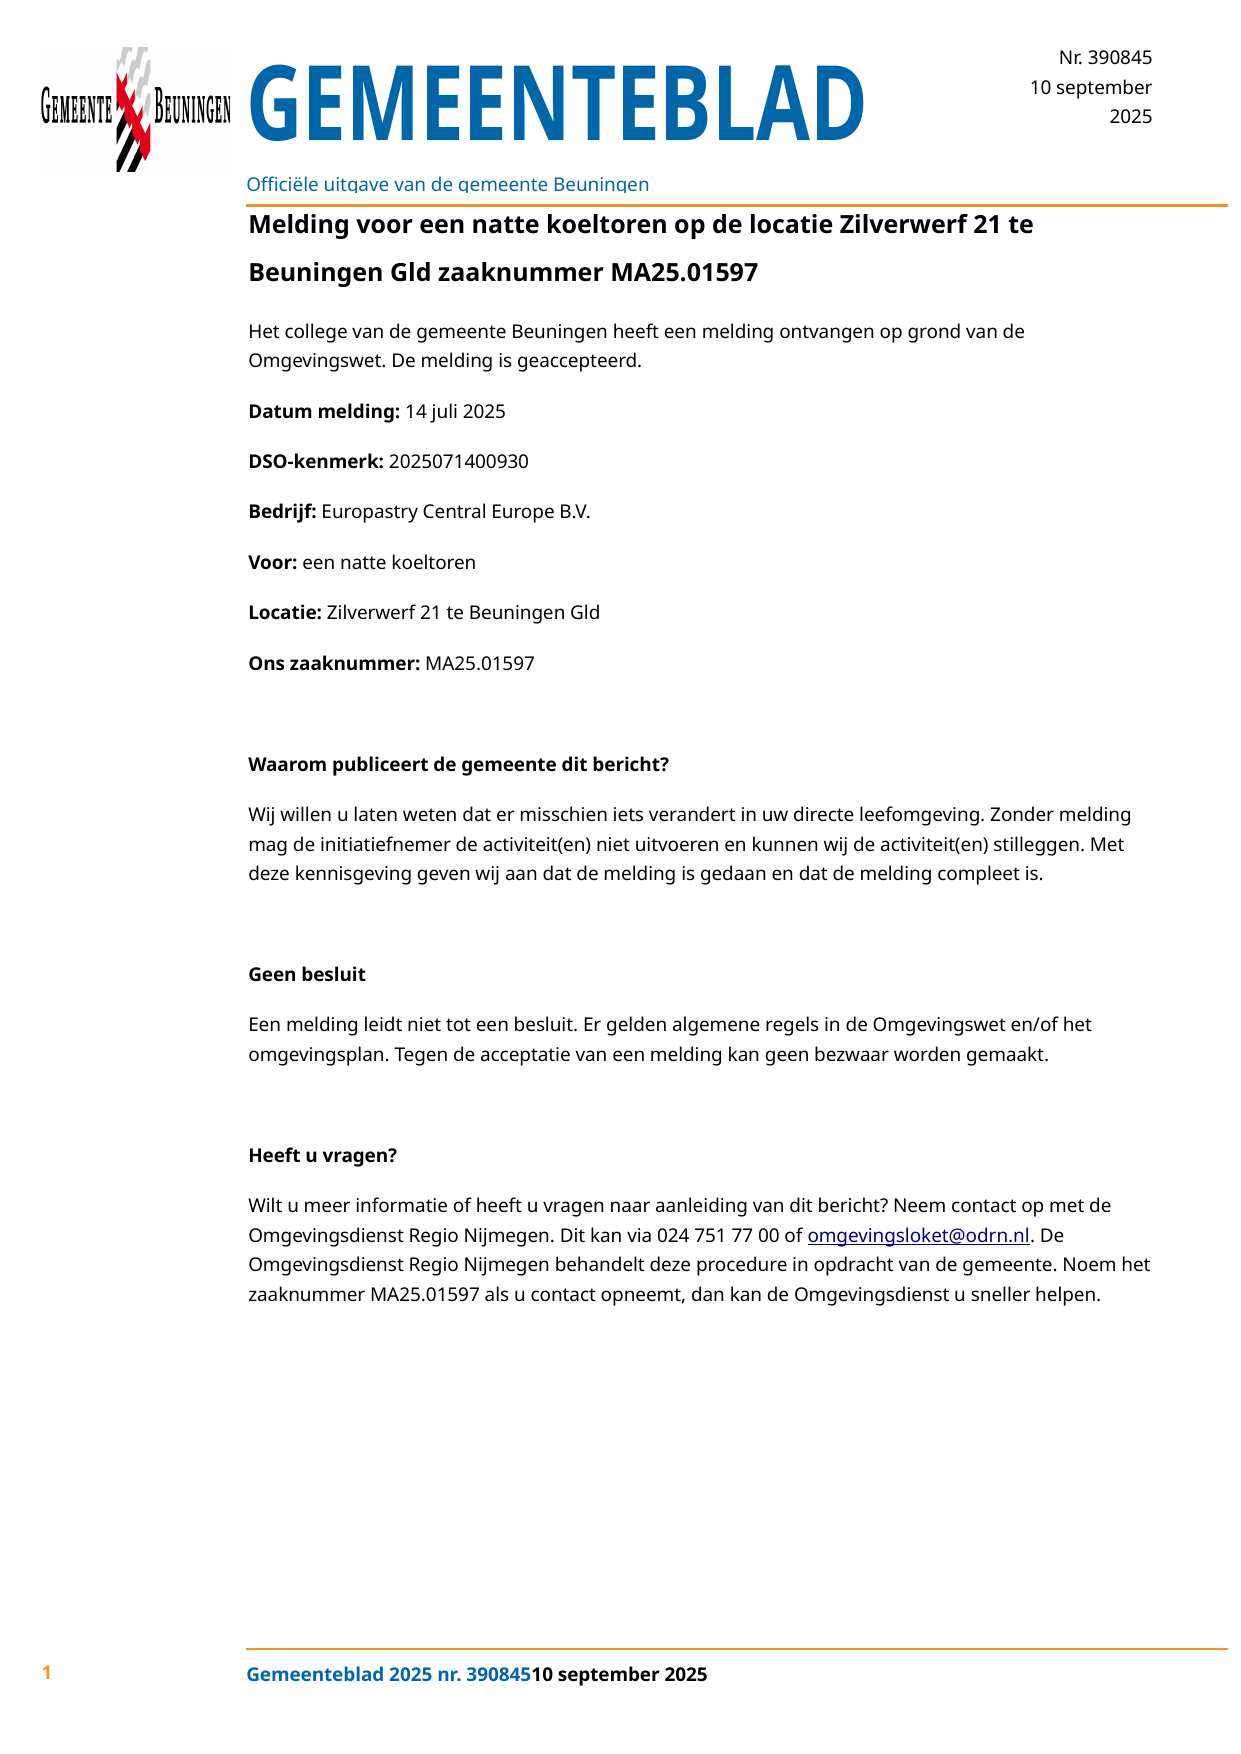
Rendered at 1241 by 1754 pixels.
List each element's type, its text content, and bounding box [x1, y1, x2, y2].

text Bedrijf: Europastry Central Europe B.V. [248, 499, 1152, 524]
text Locatie: Zilverwerf 21 te Beuningen Gld [248, 599, 1152, 625]
picture [41, 47, 231, 172]
text Melding voor een natte koeltoren op de locatie Zilverwerf 21 te Beuningen Gld zaaknummer MA25.01597 [248, 207, 1152, 288]
text Voor: een natte koeltoren [248, 549, 1152, 575]
text Heeft u vragen? [248, 1142, 1152, 1168]
text DSO-kenmerk: 2025071400930 [248, 448, 1152, 474]
text Wilt u meer informatie of heeft u vragen naar aanleiding van dit bericht? Neem contact op met de Omgevingsdienst Regio Nijmegen. Dit kan via 024 751 77 00 of omgevingsloket@odrn.nl. De Omgevingsdienst Regio Nijmegen behandelt deze procedure in opdracht van de gemeente. Noem het zaaknummer MA25.01597 als u contact opneemt, dan kan de Omgevingsdienst u sneller helpen. [248, 1192, 1152, 1307]
text Geen besluit [248, 961, 1152, 987]
text Datum melding: 14 juli 2025 [248, 398, 1152, 424]
text Het college van de gemeente Beuningen heeft een melding ontvangen op grond van de Omgevingswet. De melding is geaccepteerd. [248, 318, 1152, 373]
text Ons zaaknummer: MA25.01597 [248, 650, 1152, 676]
text Waarom publiceert de gemeente dit bericht? [248, 751, 1152, 777]
text Een melding leidt niet tot een besluit. Er gelden algemene regels in de Omgevingswet en/of het omgevingsplan. Tegen de acceptatie van een melding kan geen bezwaar worden gemaakt. [248, 1012, 1152, 1067]
text Wij willen u laten weten dat er misschien iets verandert in uw directe leefomgeving. Zonder melding mag de initiatiefnemer de activiteit(en) niet uitvoeren en kunnen wij de activiteit(en) stilleggen. Met deze kennisgeving geven wij aan dat de melding is gedaan en dat de melding compleet is. [248, 801, 1152, 886]
